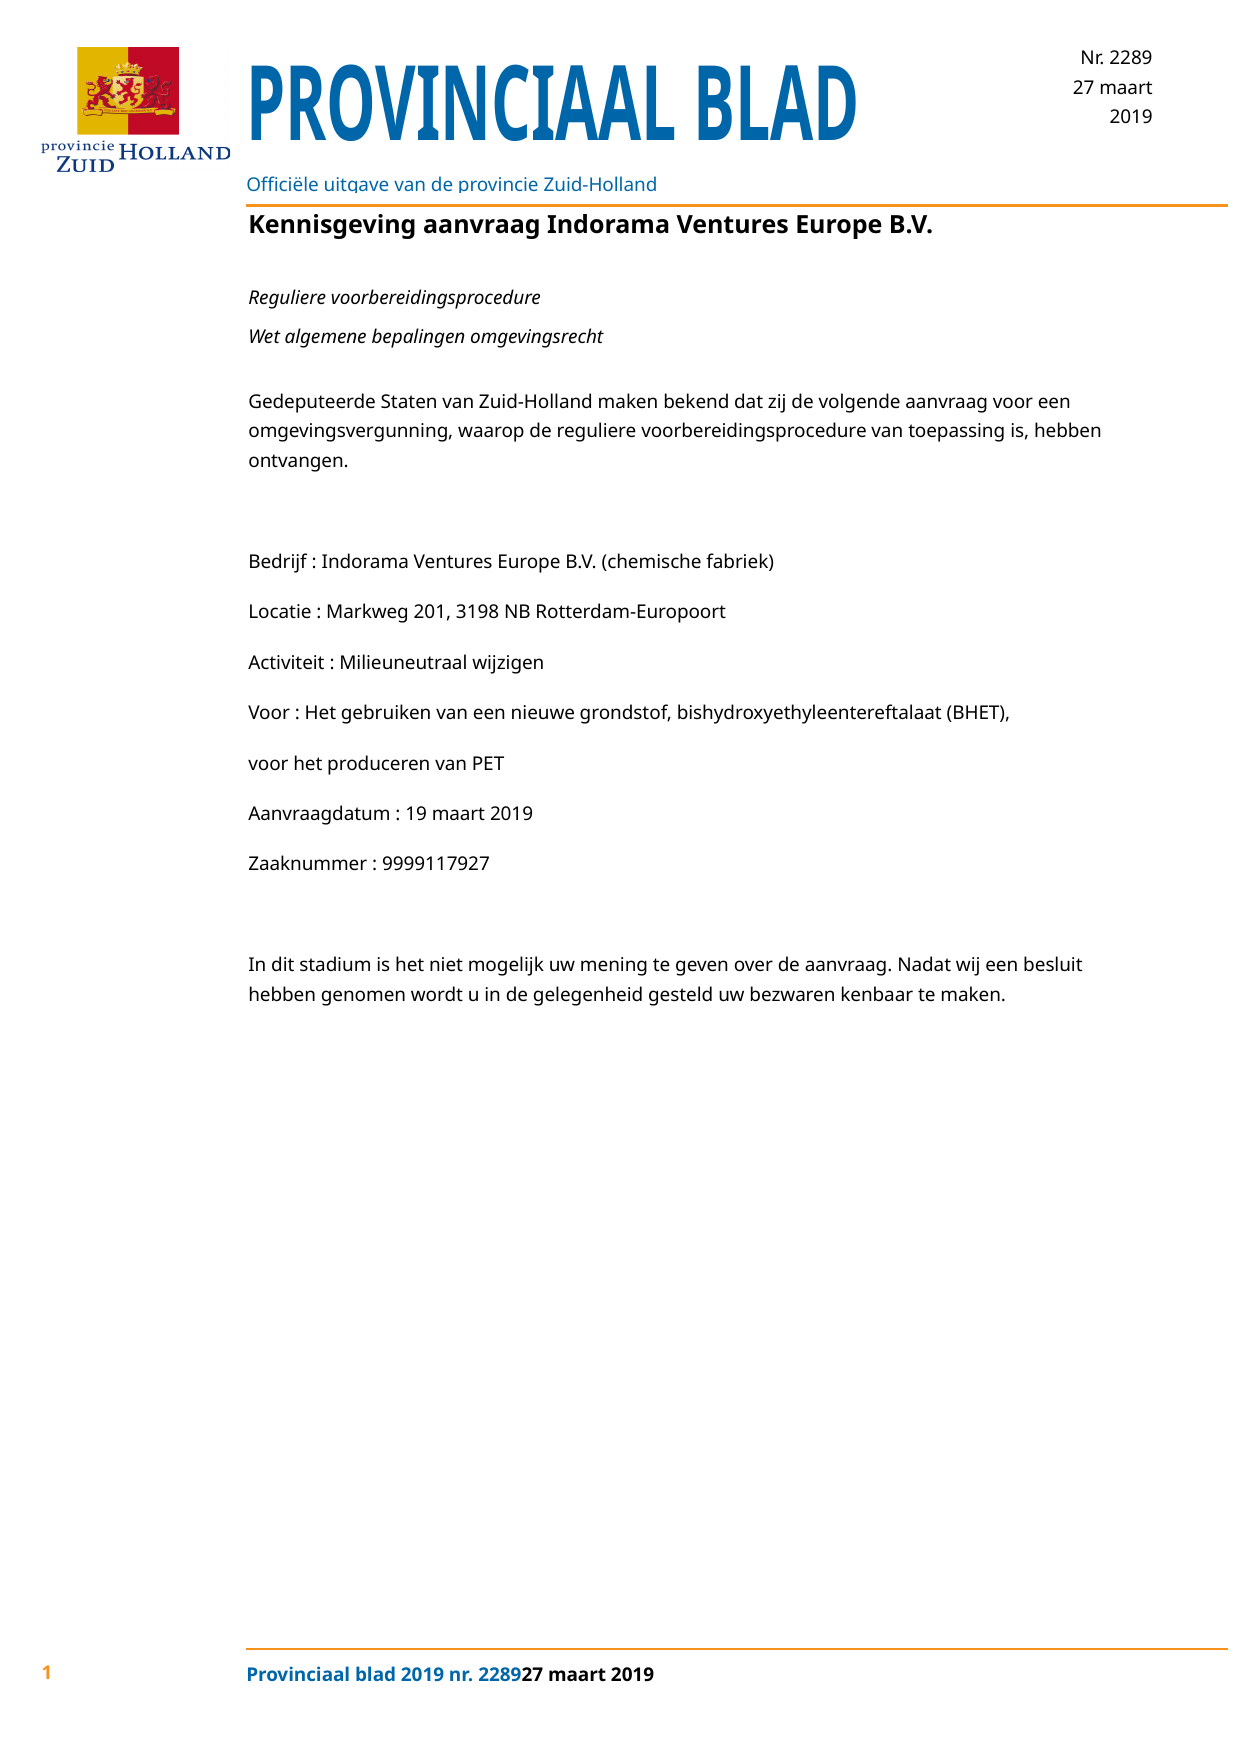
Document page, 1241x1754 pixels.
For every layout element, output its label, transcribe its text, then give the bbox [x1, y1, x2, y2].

text Activiteit : Milieuneutraal wijzigen [248, 649, 1152, 675]
text In dit stadium is het niet mogelijk uw mening te geven over de aanvraag. Nadat wij een besluit hebben genomen wordt u in de gelegenheid gesteld uw bezwaren kenbaar te maken. [248, 951, 1152, 1007]
text Reguliere voorbereidingsprocedure [248, 284, 1152, 309]
text Locatie : Markweg 201, 3198 NB Rotterdam-Europoort [248, 598, 1152, 624]
text Gedeputeerde Staten van Zuid-Holland maken bekend dat zij de volgende aanvraag voor een omgevingsvergunning, waarop de reguliere voorbereidingsprocedure van toepassing is, hebben ontvangen. [248, 388, 1152, 473]
text Wet algemene bepalingen omgevingsrecht [248, 323, 1152, 349]
picture [41, 47, 231, 172]
text Bedrijf : Indorama Ventures Europe B.V. (chemische fabriek) [248, 548, 1152, 574]
text Voor : Het gebruiken van een nieuwe grondstof, bishydroxyethyleentereftalaat (BHET), [248, 699, 1152, 725]
text Aanvraagdatum : 19 maart 2019 [248, 800, 1152, 826]
text Kennisgeving aanvraag Indorama Ventures Europe B.V. [248, 207, 1152, 241]
text voor het produceren van PET [248, 750, 1152, 776]
text Zaaknummer : 9999117927 [248, 851, 1152, 876]
